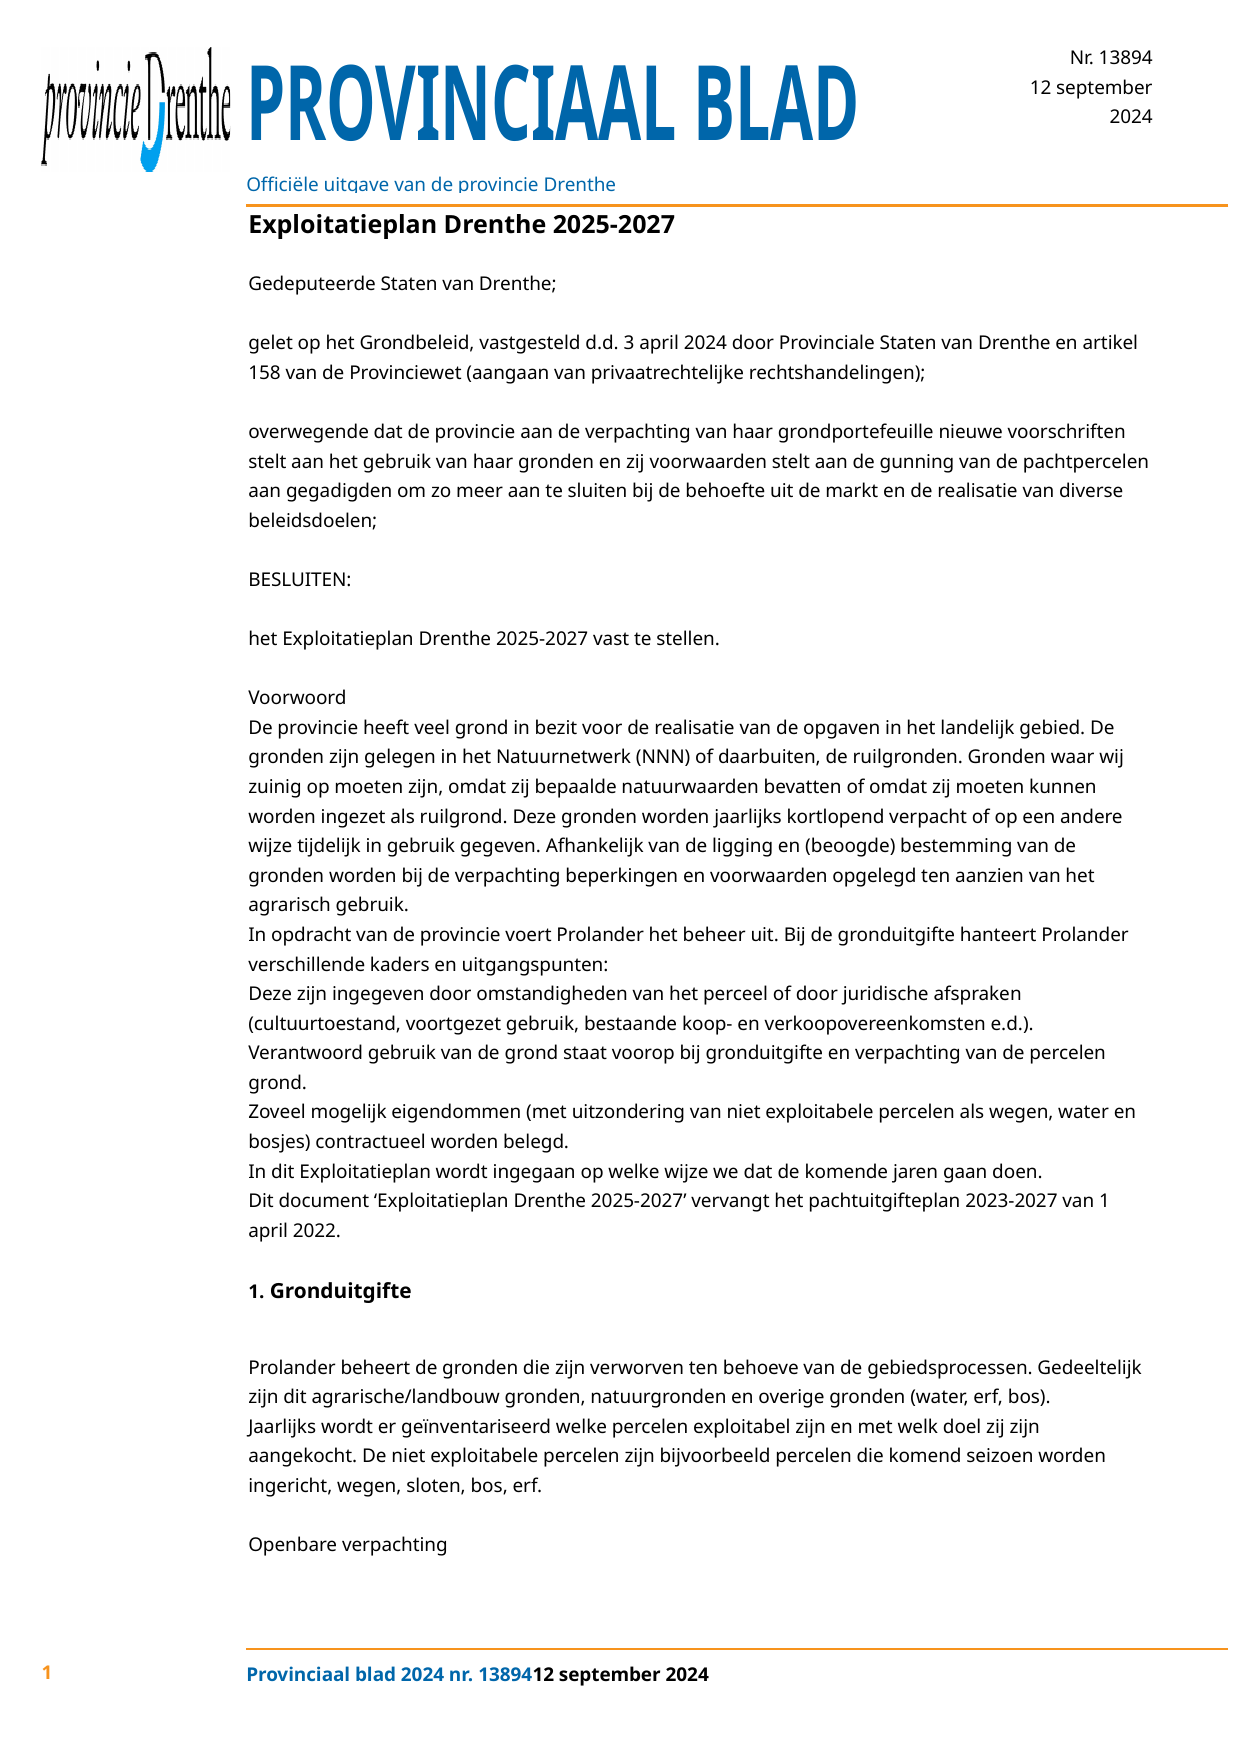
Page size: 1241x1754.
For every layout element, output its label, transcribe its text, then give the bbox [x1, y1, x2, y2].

text In dit Exploitatieplan wordt ingegaan op welke wijze we dat de komende jaren gaan doen. [248, 1158, 1152, 1183]
text Dit document ‘Exploitatieplan Drenthe 2025-2027’ vervangt het pachtuitgifteplan 2023-2027 van 1 april 2022. [248, 1187, 1152, 1243]
text Voorwoord [248, 684, 1152, 710]
text Exploitatieplan Drenthe 2025-2027 [248, 207, 1152, 241]
text Openbare verpachting [248, 1531, 1152, 1557]
text Jaarlijks wordt er geïnventariseerd welke percelen exploitabel zijn en met welk doel zij zijn aangekocht. De niet exploitabele percelen zijn bijvoorbeeld percelen die komend seizoen worden ingericht, wegen, sloten, bos, erf. [248, 1413, 1152, 1498]
text BESLUITEN: [248, 566, 1152, 592]
text In opdracht van de provincie voert Prolander het beheer uit. Bij de gronduitgifte hanteert Prolander verschillende kaders en uitgangspunten: [248, 921, 1152, 976]
text Gedeputeerde Staten van Drenthe; [248, 270, 1152, 296]
text Zoveel mogelijk eigendommen (met uitzondering van niet exploitabele percelen als wegen, water en bosjes) contractueel worden belegd. [248, 1099, 1152, 1154]
text De provincie heeft veel grond in bezit voor de realisatie van de opgaven in het landelijk gebied. De gronden zijn gelegen in het Natuurnetwerk (NNN) of daarbuiten, de ruilgronden. Gronden waar wij zuinig op moeten zijn, omdat zij bepaalde natuurwaarden bevatten of omdat zij moeten kunnen worden ingezet als ruilgrond. Deze gronden worden jaarlijks kortlopend verpacht of op een andere wijze tijdelijk in gebruik gegeven. Afhankelijk van de ligging en (beoogde) bestemming van de gronden worden bij de verpachting beperkingen en voorwaarden opgelegd ten aanzien van het agrarisch gebruik. [248, 714, 1152, 917]
text het Exploitatieplan Drenthe 2025-2027 vast te stellen. [248, 625, 1152, 651]
picture [41, 47, 231, 172]
text Prolander beheert de gronden die zijn verworven ten behoeve van de gebiedsprocessen. Gedeeltelijk zijn dit agrarische/landbouw gronden, natuurgronden en overige gronden (water, erf, bos). [248, 1354, 1152, 1409]
text Deze zijn ingegeven door omstandigheden van het perceel of door juridische afspraken (cultuurtoestand, voortgezet gebruik, bestaande koop- en verkoopovereenkomsten e.d.). [248, 980, 1152, 1036]
text gelet op het Grondbeleid, vastgesteld d.d. 3 april 2024 door Provinciale Staten van Drenthe en artikel 158 van de Provinciewet (aangaan van privaatrechtelijke rechtshandelingen); [248, 329, 1152, 385]
text Verantwoord gebruik van de grond staat voorop bij gronduitgifte en verpachting van de percelen grond. [248, 1039, 1152, 1095]
text 1. Gronduitgifte [248, 1276, 1152, 1304]
text overwegende dat de provincie aan de verpachting van haar grondportefeuille nieuwe voorschriften stelt aan het gebruik van haar gronden en zij voorwaarden stelt aan de gunning van de pachtpercelen aan gegadigden om zo meer aan te sluiten bij de behoefte uit de markt en de realisatie van diverse beleidsdoelen; [248, 418, 1152, 533]
